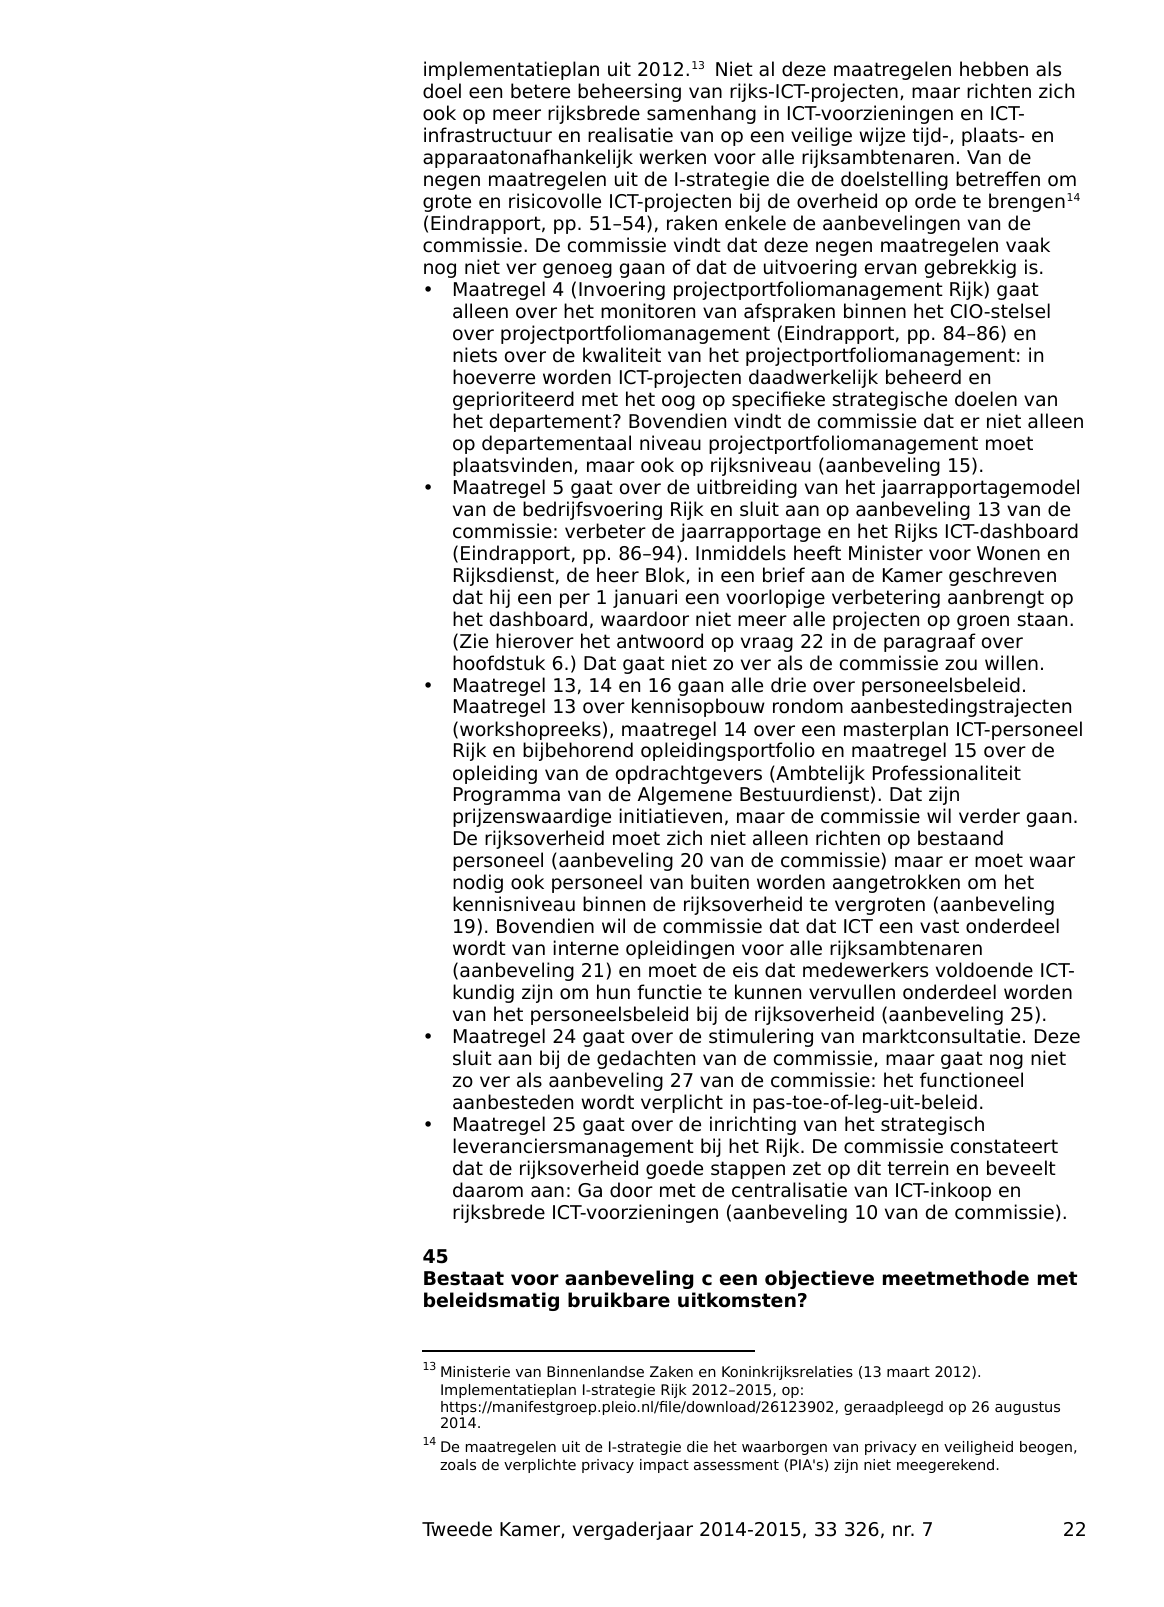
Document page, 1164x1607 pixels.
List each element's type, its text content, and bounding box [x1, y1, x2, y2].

text 45 [422, 1246, 1087, 1268]
text • Maatregel 24 gaat over de stimulering van marktconsultatie. Deze sluit aan bij de gedachten van de commissie, maar gaat nog niet zo ver als aanbeveling 27 van de commissie: het functioneel aanbesteden wordt verplicht in pas-toe-of-leg-uit-beleid. [422, 1026, 1087, 1114]
text • Maatregel 4 (Invoering projectportfoliomanagement Rijk) gaat alleen over het monitoren van afspraken binnen het CIO-stelsel over projectportfoliomanagement (Eindrapport, pp. 84–86) en niets over de kwaliteit van het projectportfoliomanagement: in hoeverre worden ICT-projecten daadwerkelijk beheerd en geprioriteerd met het oog op specifieke strategische doelen van het departement? Bovendien vindt de commissie dat er niet alleen op departementaal niveau projectportfoliomanagement moet plaatsvinden, maar ook op rijksniveau (aanbeveling 15). [422, 279, 1087, 477]
text Bestaat voor aanbeveling c een objectieve meetmethode met beleidsmatig bruikbare uitkomsten? [422, 1268, 1087, 1312]
text implementatieplan uit 2012. Niet al deze maatregelen hebben als doel een betere beheersing van rijks-ICT-projecten, maar richten zich ook op meer rijksbrede samenhang in ICT-voorzieningen en ICT-infrastructuur en realisatie van op een veilige wijze tijd-, plaats- en apparaatonafhankelijk werken voor alle rijksambtenaren. Van de negen maatregelen uit de I-strategie die de doelstelling betreffen om grote en risicovolle ICT-projecten bij de overheid op orde te brengen (Eindrapport, pp. 51–54), raken enkele de aanbevelingen van de commissie. De commissie vindt dat deze negen maatregelen vaak nog niet ver genoeg gaan of dat de uitvoering ervan gebrekkig is. [422, 59, 1087, 279]
text • Maatregel 5 gaat over de uitbreiding van het jaarrapportagemodel van de bedrijfsvoering Rijk en sluit aan op aanbeveling 13 van de commissie: verbeter de jaarrapportage en het Rijks ICT-dashboard (Eindrapport, pp. 86–94). Inmiddels heeft Minister voor Wonen en Rijksdienst, de heer Blok, in een brief aan de Kamer geschreven dat hij een per 1 januari een voorlopige verbetering aanbrengt op het dashboard, waardoor niet meer alle projecten op groen staan. (Zie hierover het antwoord op vraag 22 in de paragraaf over hoofdstuk 6.) Dat gaat niet zo ver als de commissie zou willen. [422, 477, 1087, 674]
text • Maatregel 13, 14 en 16 gaan alle drie over personeelsbeleid. Maatregel 13 over kennisopbouw rondom aanbestedingstrajecten (workshopreeks), maatregel 14 over een masterplan ICT-personeel Rijk en bijbehorend opleidingsportfolio en maatregel 15 over de opleiding van de opdrachtgevers (Ambtelijk Professionaliteit Programma van de Algemene Bestuurdienst). Dat zijn prijzenswaardige initiatieven, maar de commissie wil verder gaan. De rijksoverheid moet zich niet alleen richten op bestaand personeel (aanbeveling 20 van de commissie) maar er moet waar nodig ook personeel van buiten worden aangetrokken om het kennisniveau binnen de rijksoverheid te vergroten (aanbeveling 19). Bovendien wil de commissie dat dat ICT een vast onderdeel wordt van interne opleidingen voor alle rijksambtenaren (aanbeveling 21) en moet de eis dat medewerkers voldoende ICT-kundig zijn om hun functie te kunnen vervullen onderdeel worden van het personeelsbeleid bij de rijksoverheid (aanbeveling 25). [422, 674, 1087, 1026]
text Ministerie van Binnenlandse Zaken en Koninkrijksrelaties (13 maart 2012). Implementatieplan I-strategie Rijk 2012–2015, op: https://manifestgroep.pleio.nl/file/download/26123902, geraadpleegd op 26 augustus 2014. [422, 1360, 1087, 1432]
text • Maatregel 25 gaat over de inrichting van het strategisch leveranciersmanagement bij het Rijk. De commissie constateert dat de rijksoverheid goede stappen zet op dit terrein en beveelt daarom aan: Ga door met de centralisatie van ICT-inkoop en rijksbrede ICT-voorzieningen (aanbeveling 10 van de commissie). [422, 1114, 1087, 1224]
text De maatregelen uit de I-strategie die het waarborgen van privacy en veiligheid beogen, zoals de verplichte privacy impact assessment (PIA's) zijn niet meegerekend. [422, 1435, 1087, 1474]
